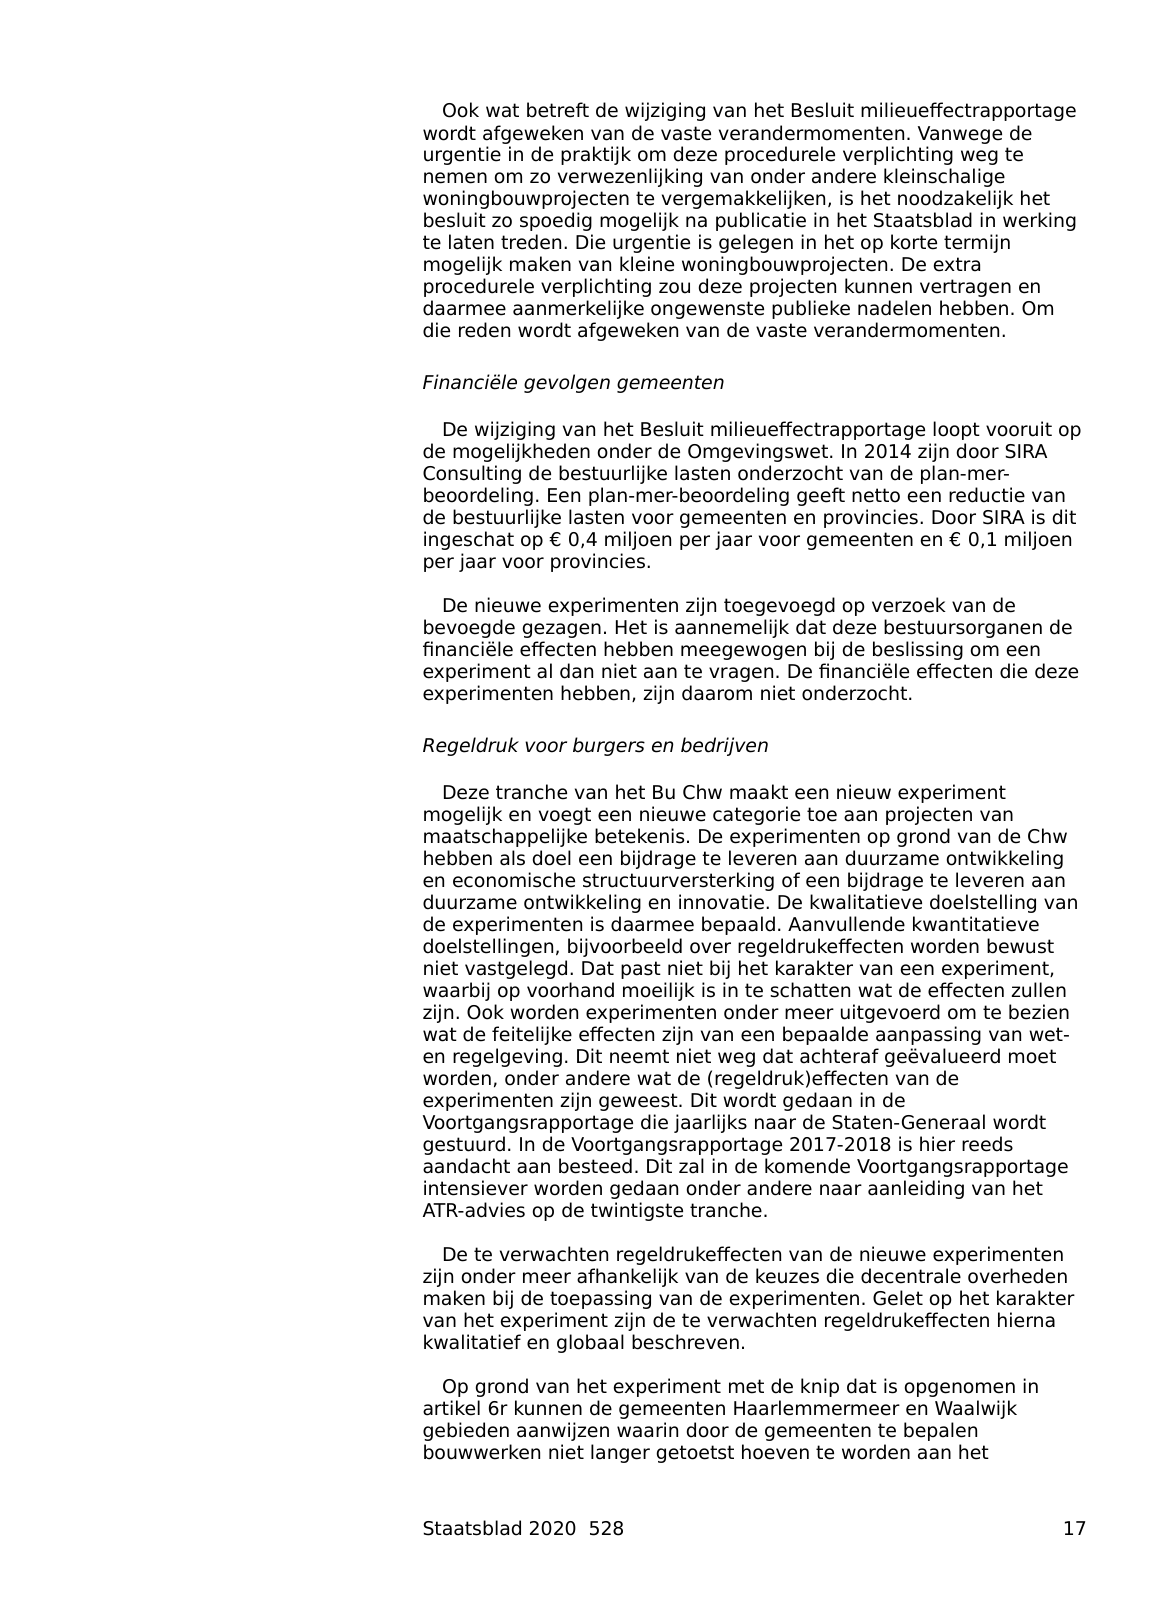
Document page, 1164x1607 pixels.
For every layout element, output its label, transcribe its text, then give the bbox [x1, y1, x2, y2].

text Deze tranche van het Bu Chw maakt een nieuw experiment mogelijk en voegt een nieuwe categorie toe aan projecten van maatschappelijke betekenis. De experimenten op grond van de Chw hebben als doel een bijdrage te leveren aan duurzame ontwikkeling en economische structuurversterking of een bijdrage te leveren aan duurzame ontwikkeling en innovatie. De kwalitatieve doelstelling van de experimenten is daarmee bepaald. Aanvullende kwantitatieve doelstellingen, bijvoorbeeld over regeldrukeffecten worden bewust niet vastgelegd. Dat past niet bij het karakter van een experiment, waarbij op voorhand moeilijk is in te schatten wat de effecten zullen zijn. Ook worden experimenten onder meer uitgevoerd om te bezien wat de feitelijke effecten zijn van een bepaalde aanpassing van wet- en regelgeving. Dit neemt niet weg dat achteraf geëvalueerd moet worden, onder andere wat de (regeldruk)effecten van de experimenten zijn geweest. Dit wordt gedaan in de Voortgangsrapportage die jaarlijks naar de Staten-Generaal wordt gestuurd. In de Voortgangsrapportage 2017-2018 is hier reeds aandacht aan besteed. Dit zal in de komende Voortgangsrapportage intensiever worden gedaan onder andere naar aanleiding van het ATR-advies op de twintigste tranche. [422, 782, 1087, 1222]
text Ook wat betreft de wijziging van het Besluit milieueffectrapportage wordt afgeweken van de vaste verandermomenten. Vanwege de urgentie in de praktijk om deze procedurele verplichting weg te nemen om zo verwezenlijking van onder andere kleinschalige woningbouwprojecten te vergemakkelijken, is het noodzakelijk het besluit zo spoedig mogelijk na publicatie in het Staatsblad in werking te laten treden. Die urgentie is gelegen in het op korte termijn mogelijk maken van kleine woningbouwprojecten. De extra procedurele verplichting zou deze projecten kunnen vertragen en daarmee aanmerkelijke ongewenste publieke nadelen hebben. Om die reden wordt afgeweken van de vaste verandermomenten. [422, 100, 1087, 342]
text De wijziging van het Besluit milieueffectrapportage loopt vooruit op de mogelijkheden onder de Omgevingswet. In 2014 zijn door SIRA Consulting de bestuurlijke lasten onderzocht van de plan-mer-beoordeling. Een plan-mer-beoordeling geeft netto een reductie van de bestuurlijke lasten voor gemeenten en provincies. Door SIRA is dit ingeschat op € 0,4 miljoen per jaar voor gemeenten en € 0,1 miljoen per jaar voor provincies. [422, 419, 1087, 573]
text Op grond van het experiment met de knip dat is opgenomen in artikel 6r kunnen de gemeenten Haarlemmermeer en Waalwijk gebieden aanwijzen waarin door de gemeenten te bepalen bouwwerken niet langer getoetst hoeven te worden aan het [422, 1376, 1087, 1464]
text De nieuwe experimenten zijn toegevoegd op verzoek van de bevoegde gezagen. Het is aannemelijk dat deze bestuursorganen de financiële effecten hebben meegewogen bij de beslissing om een experiment al dan niet aan te vragen. De financiële effecten die deze experimenten hebben, zijn daarom niet onderzocht. [422, 595, 1087, 705]
text De te verwachten regeldrukeffecten van de nieuwe experimenten zijn onder meer afhankelijk van de keuzes die decentrale overheden maken bij de toepassing van de experimenten. Gelet op het karakter van het experiment zijn de te verwachten regeldrukeffecten hierna kwalitatief en globaal beschreven. [422, 1244, 1087, 1354]
subtitle Financiële gevolgen gemeenten [422, 372, 1087, 394]
subtitle Regeldruk voor burgers en bedrijven [422, 735, 1087, 757]
